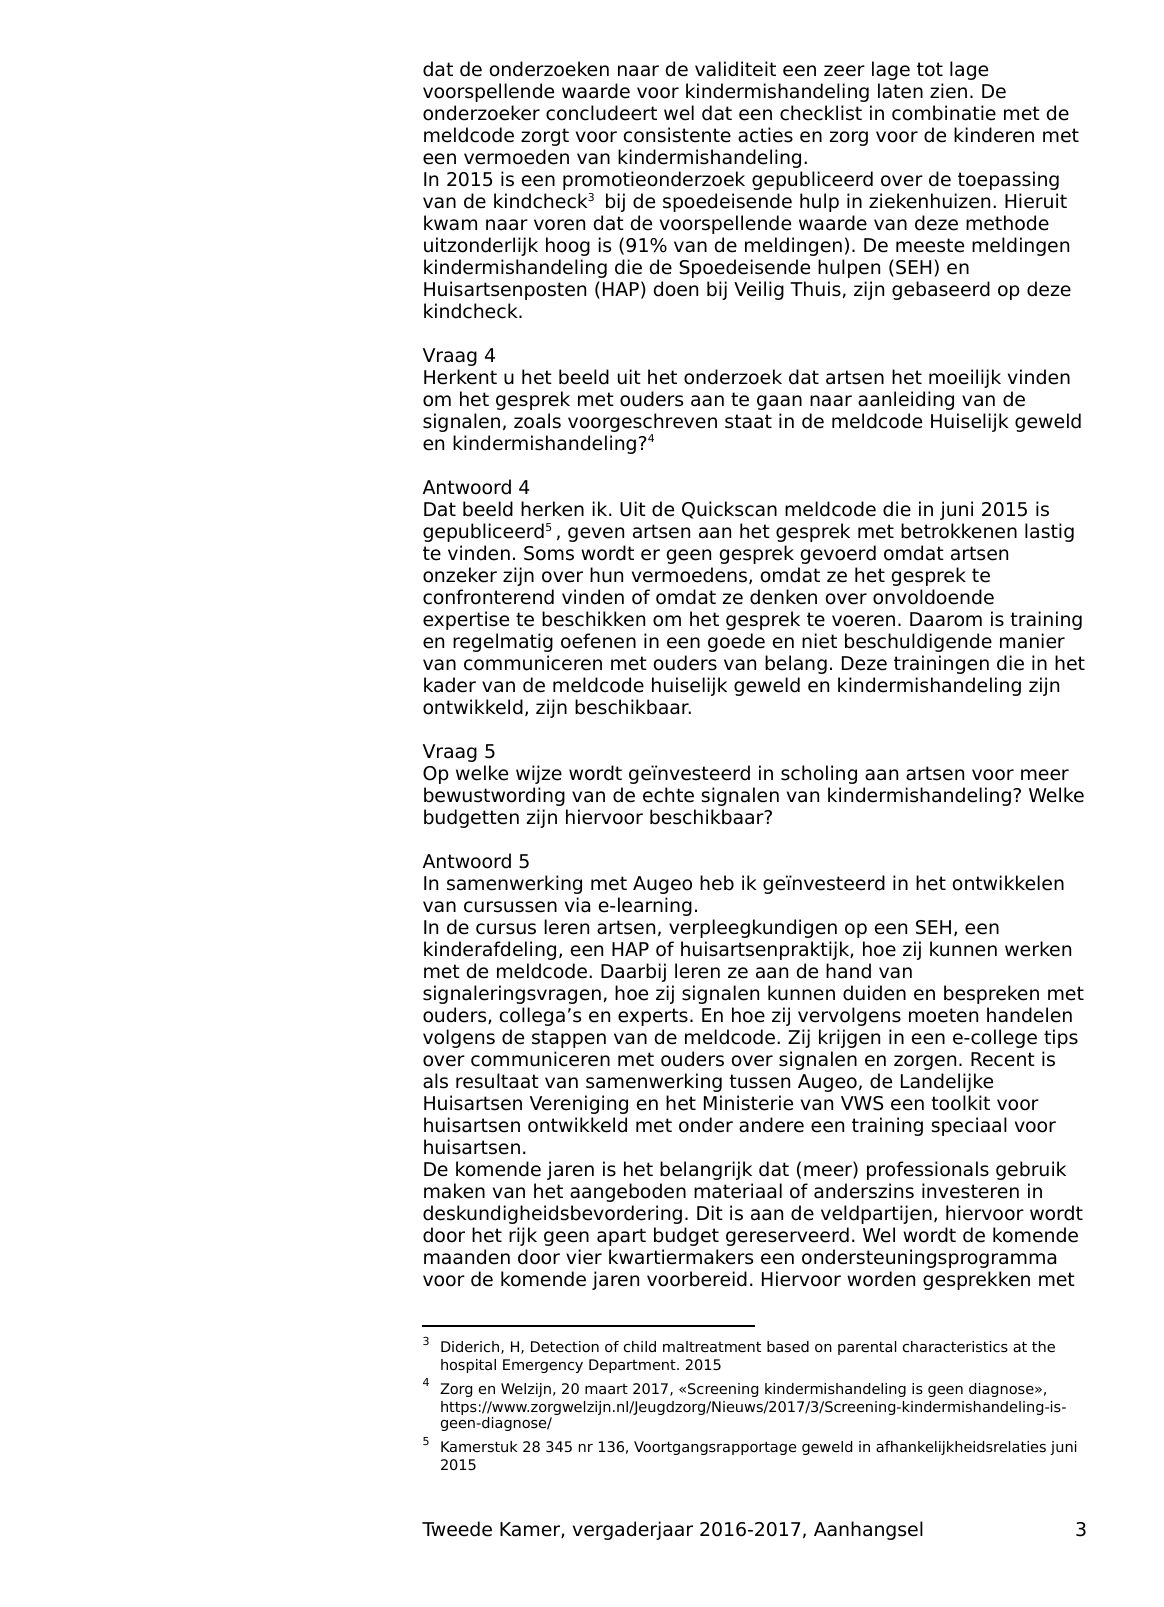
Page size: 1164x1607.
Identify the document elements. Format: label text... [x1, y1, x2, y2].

text Diderich, H, Detection of child maltreatment based on parental characteristics at the hospital Emergency Department. 2015 [422, 1335, 1087, 1374]
text In 2015 is een promotieonderzoek gepubliceerd over de toepassing van de kindcheck bij de spoedeisende hulp in ziekenhuizen. Hieruit kwam naar voren dat de voorspellende waarde van deze methode uitzonderlijk hoog is (91% van de meldingen). De meeste meldingen kindermishandeling die de Spoedeisende hulpen (SEH) en Huisartsenposten (HAP) doen bij Veilig Thuis, zijn gebaseerd op deze kindcheck. [422, 169, 1087, 323]
text Antwoord 5 [422, 851, 1087, 873]
text De komende jaren is het belangrijk dat (meer) professionals gebruik maken van het aangeboden materiaal of anderszins investeren in deskundigheidsbevordering. Dit is aan de veldpartijen, hiervoor wordt door het rijk geen apart budget gereserveerd. Wel wordt de komende maanden door vier kwartiermakers een ondersteuningsprogramma voor de komende jaren voorbereid. Hiervoor worden gesprekken met [422, 1159, 1087, 1291]
text Zorg en Welzijn, 20 maart 2017, «Screening kindermishandeling is geen diagnose», https://www.zorgwelzijn.nl/Jeugdzorg/Nieuws/2017/3/Screening-kindermishandeling-is-geen-diagnose/ [422, 1377, 1087, 1432]
text In de cursus leren artsen, verpleegkundigen op een SEH, een kinderafdeling, een HAP of huisartsenpraktijk, hoe zij kunnen werken met de meldcode. Daarbij leren ze aan de hand van signaleringsvragen, hoe zij signalen kunnen duiden en bespreken met ouders, collega’s en experts. En hoe zij vervolgens moeten handelen volgens de stappen van de meldcode. Zij krijgen in een e-college tips over communiceren met ouders over signalen en zorgen. Recent is als resultaat van samenwerking tussen Augeo, de Landelijke Huisartsen Vereniging en het Ministerie van VWS een toolkit voor huisartsen ontwikkeld met onder andere een training speciaal voor huisartsen. [422, 917, 1087, 1159]
text Vraag 4 [422, 345, 1087, 367]
text Op welke wijze wordt geïnvesteerd in scholing aan artsen voor meer bewustwording van de echte signalen van kindermishandeling? Welke budgetten zijn hiervoor beschikbaar? [422, 763, 1087, 829]
text Antwoord 4 [422, 477, 1087, 499]
text Kamerstuk 28 345 nr 136, Voortgangsrapportage geweld in afhankelijkheidsrelaties juni 2015 [422, 1435, 1087, 1474]
text In samenwerking met Augeo heb ik geïnvesteerd in het ontwikkelen van cursussen via e-learning. [422, 873, 1087, 917]
text dat de onderzoeken naar de validiteit een zeer lage tot lage voorspellende waarde voor kindermishandeling laten zien. De onderzoeker concludeert wel dat een checklist in combinatie met de meldcode zorgt voor consistente acties en zorg voor de kinderen met een vermoeden van kindermishandeling. [422, 59, 1087, 169]
text Dat beeld herken ik. Uit de Quickscan meldcode die in juni 2015 is gepubliceerd, geven artsen aan het gesprek met betrokkenen lastig te vinden. Soms wordt er geen gesprek gevoerd omdat artsen onzeker zijn over hun vermoedens, omdat ze het gesprek te confronterend vinden of omdat ze denken over onvoldoende expertise te beschikken om het gesprek te voeren. Daarom is training en regelmatig oefenen in een goede en niet beschuldigende manier van communiceren met ouders van belang. Deze trainingen die in het kader van de meldcode huiselijk geweld en kindermishandeling zijn ontwikkeld, zijn beschikbaar. [422, 499, 1087, 719]
text Vraag 5 [422, 741, 1087, 763]
text Herkent u het beeld uit het onderzoek dat artsen het moeilijk vinden om het gesprek met ouders aan te gaan naar aanleiding van de signalen, zoals voorgeschreven staat in de meldcode Huiselijk geweld en kindermishandeling? [422, 367, 1087, 455]
